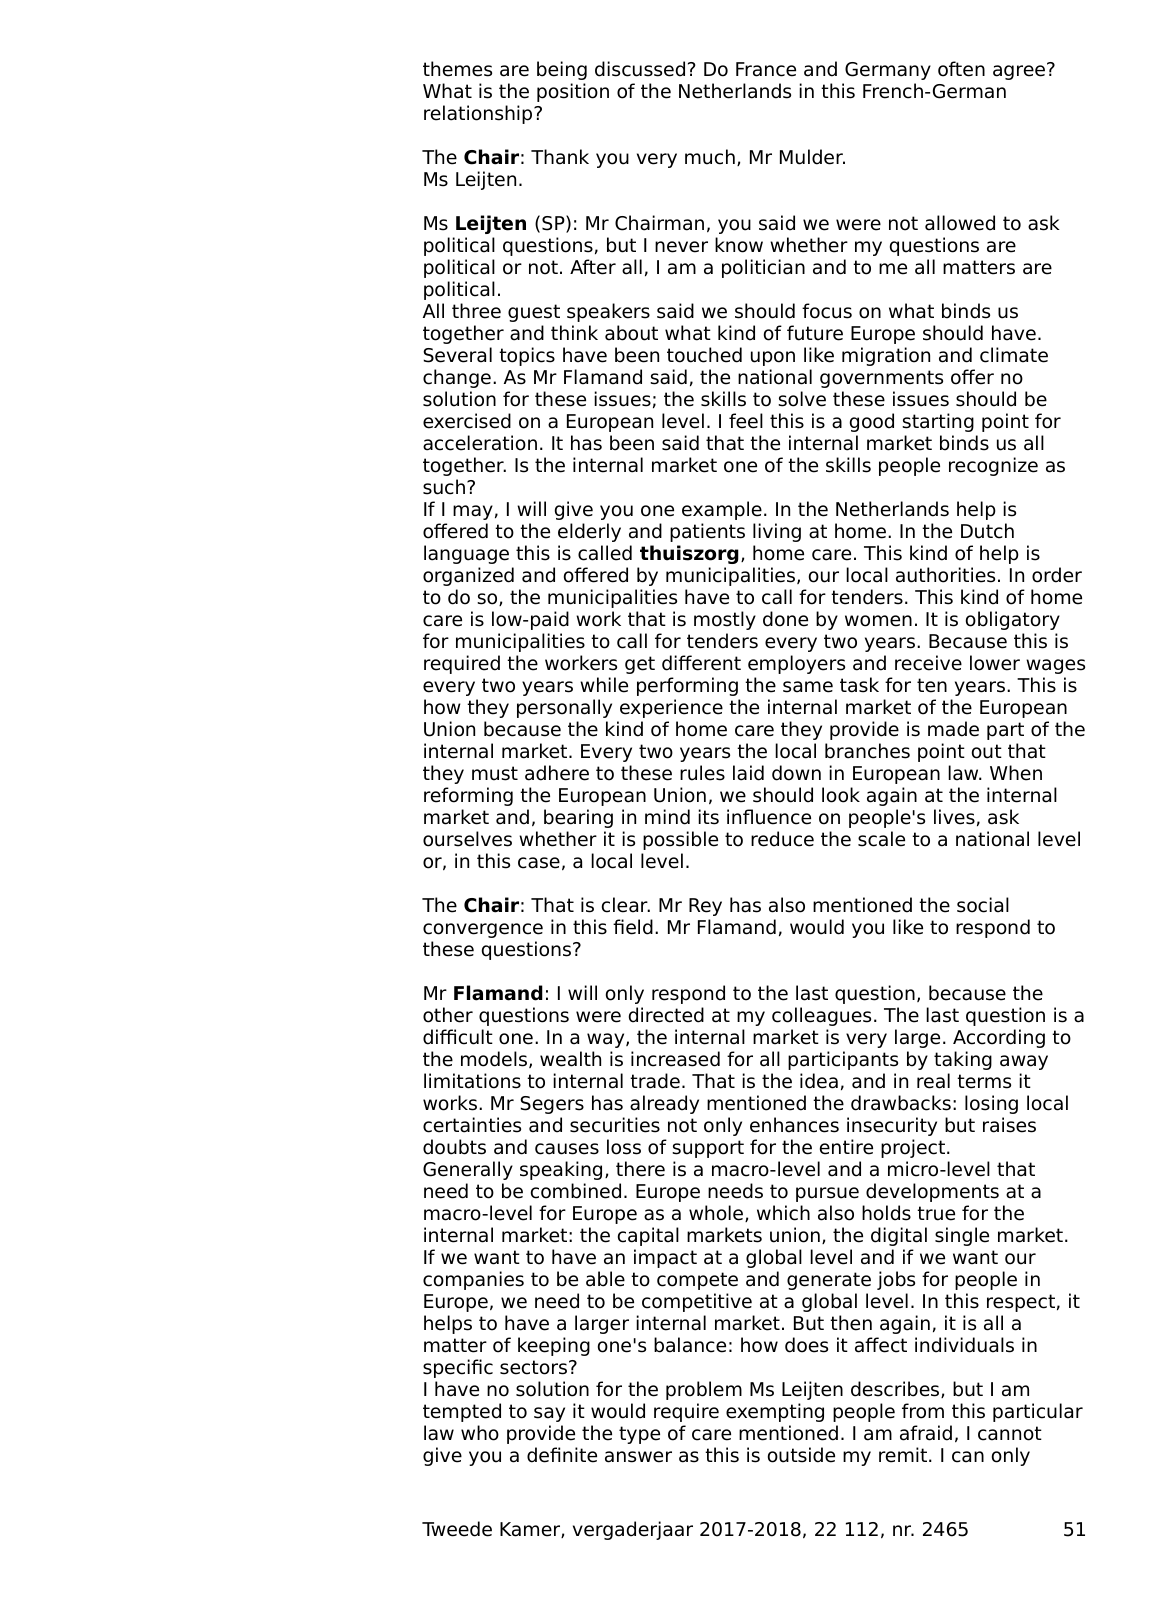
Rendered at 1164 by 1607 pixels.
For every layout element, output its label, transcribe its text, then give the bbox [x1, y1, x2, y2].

text Generally speaking, there is a macro-level and a micro-level that need to be combined. Europe needs to pursue developments at a macro-level for Europe as a whole, which also holds true for the internal market: the capital markets union, the digital single market. If we want to have an impact at a global level and if we want our companies to be able to compete and generate jobs for people in Europe, we need to be competitive at a global level. In this respect, it helps to have a larger internal market. But then again, it is all a matter of keeping one's balance: how does it affect individuals in specific sectors? [422, 1159, 1087, 1379]
text All three guest speakers said we should focus on what binds us together and think about what kind of future Europe should have. Several topics have been touched upon like migration and climate change. As Mr Flamand said, the national governments offer no solution for these issues; the skills to solve these issues should be exercised on a European level. I feel this is a good starting point for acceleration. It has been said that the internal market binds us all together. Is the internal market one of the skills people recognize as such? [422, 301, 1087, 499]
text Ms Leijten (SP): Mr Chairman, you said we were not allowed to ask political questions, but I never know whether my questions are political or not. After all, I am a politician and to me all matters are political. [422, 213, 1087, 301]
text themes are being discussed? Do France and Germany often agree? What is the position of the Netherlands in this French-German relationship? [422, 59, 1087, 125]
text I have no solution for the problem Ms Leijten describes, but I am tempted to say it would require exempting people from this particular law who provide the type of care mentioned. I am afraid, I cannot give you a definite answer as this is outside my remit. I can only [422, 1379, 1087, 1467]
text Ms Leijten. [422, 169, 1087, 191]
text If I may, I will give you one example. In the Netherlands help is offered to the elderly and patients living at home. In the Dutch language this is called thuiszorg, home care. This kind of help is organized and offered by municipalities, our local authorities. In order to do so, the municipalities have to call for tenders. This kind of home care is low-paid work that is mostly done by women. It is obligatory for municipalities to call for tenders every two years. Because this is required the workers get different employers and receive lower wages every two years while performing the same task for ten years. This is how they personally experience the internal market of the European Union because the kind of home care they provide is made part of the internal market. Every two years the local branches point out that they must adhere to these rules laid down in European law. When reforming the European Union, we should look again at the internal market and, bearing in mind its influence on people's lives, ask ourselves whether it is possible to reduce the scale to a national level or, in this case, a local level. [422, 499, 1087, 873]
text The Chair: Thank you very much, Mr Mulder. [422, 147, 1087, 169]
text The Chair: That is clear. Mr Rey has also mentioned the social convergence in this field. Mr Flamand, would you like to respond to these questions? [422, 895, 1087, 961]
text Mr Flamand: I will only respond to the last question, because the other questions were directed at my colleagues. The last question is a difficult one. In a way, the internal market is very large. According to the models, wealth is increased for all participants by taking away limitations to internal trade. That is the idea, and in real terms it works. Mr Segers has already mentioned the drawbacks: losing local certainties and securities not only enhances insecurity but raises doubts and causes loss of support for the entire project. [422, 983, 1087, 1159]
